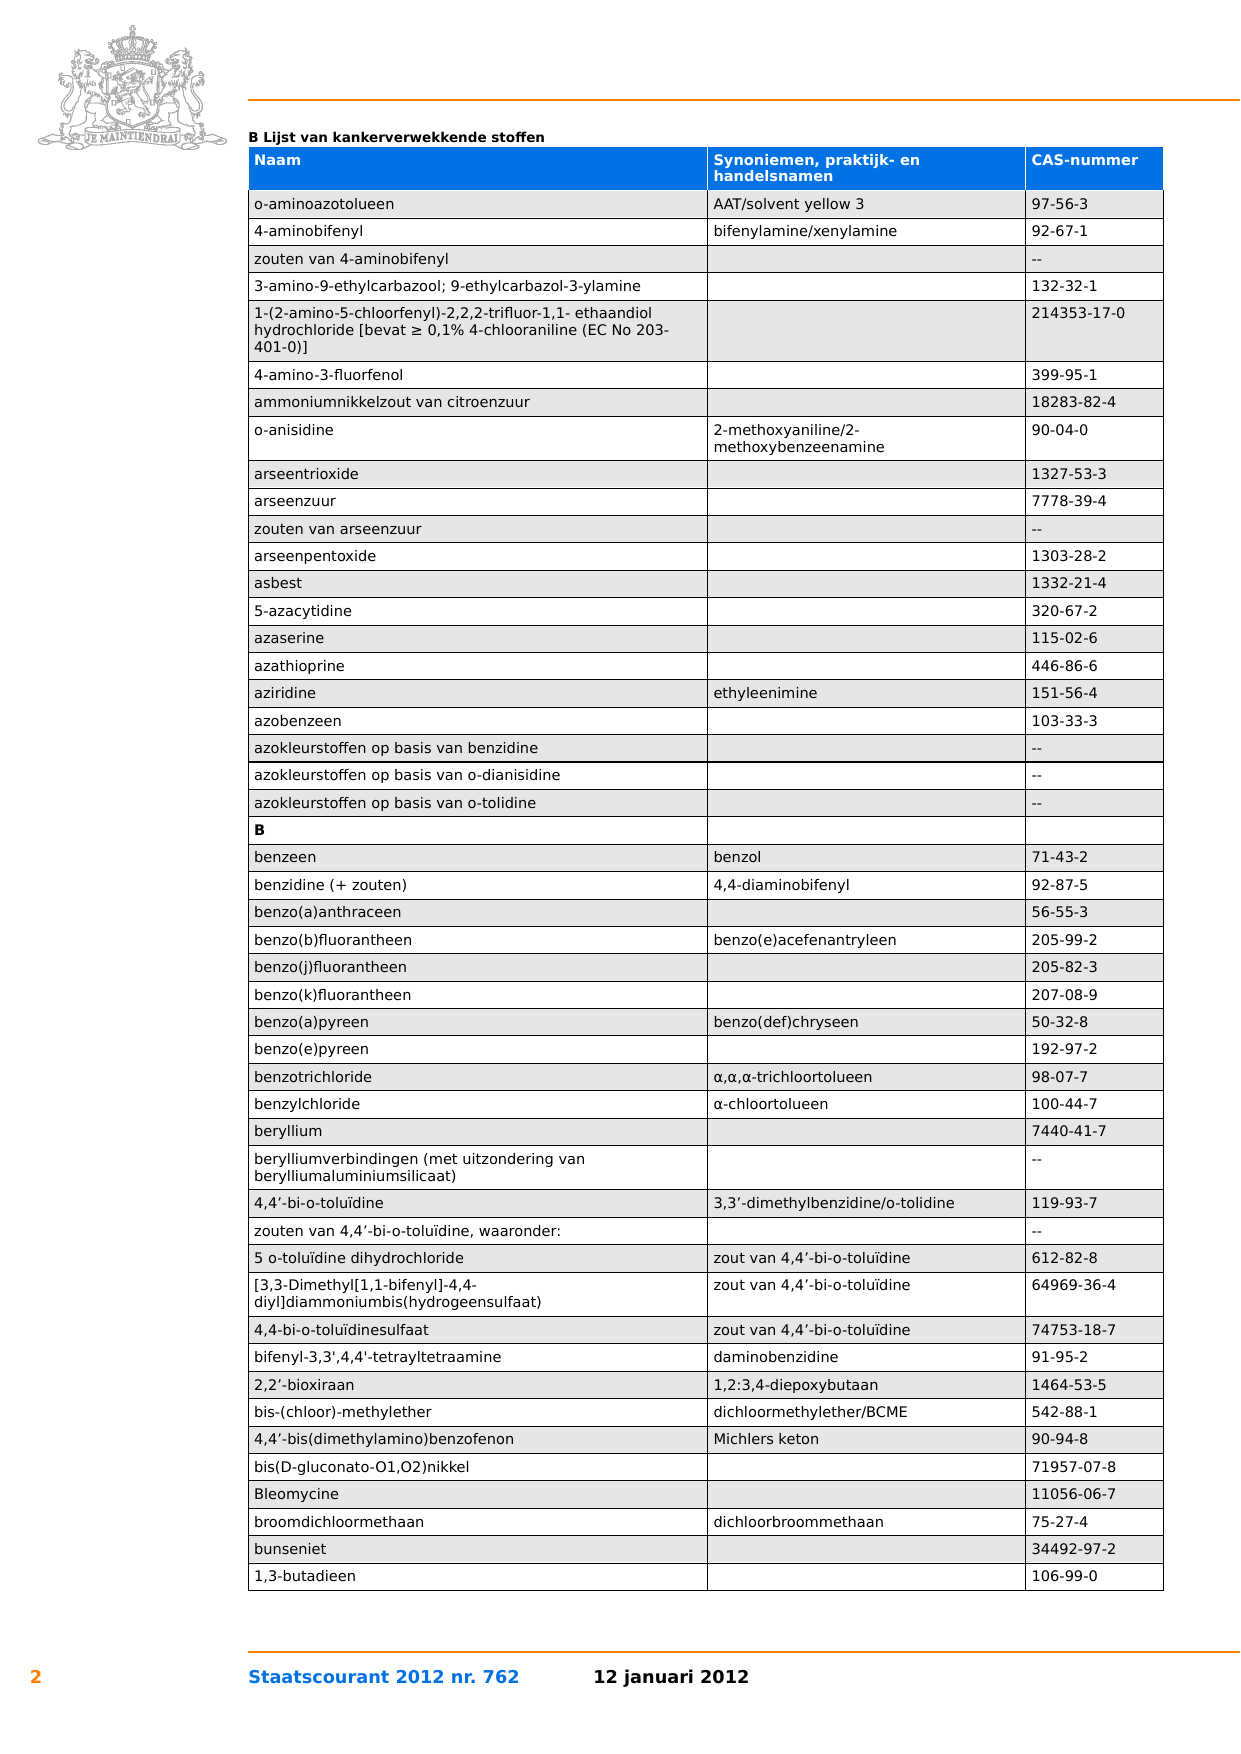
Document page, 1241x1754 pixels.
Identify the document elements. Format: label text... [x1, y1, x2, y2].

table_header B Lijst van kankerverwekkende stoffen [248, 130, 1163, 146]
table_cell 7440-41-7 [1026, 1119, 1163, 1145]
table_cell 399-95-1 [1026, 362, 1163, 388]
table_cell -- [1026, 1218, 1163, 1244]
table_cell -- [1026, 735, 1163, 761]
table_cell [708, 598, 1025, 624]
table_cell benzo(def)chryseen [708, 1009, 1025, 1035]
table_cell bifenylamine/xenylamine [708, 219, 1025, 245]
table_cell Michlers keton [708, 1427, 1025, 1453]
table_cell -- [1026, 763, 1163, 789]
table_cell 115-02-6 [1026, 626, 1163, 652]
table_cell broomdichloormethaan [249, 1509, 707, 1535]
table_cell 5 o-toluïdine dihydrochloride [249, 1245, 707, 1272]
table_cell Bleomycine [249, 1481, 707, 1508]
table_cell 56-55-3 [1026, 900, 1163, 926]
table_cell 320-67-2 [1026, 598, 1163, 624]
table_cell bunseniet [249, 1536, 707, 1562]
table_cell arseenzuur [249, 489, 707, 515]
table_cell [708, 763, 1025, 789]
table_cell zouten van arseenzuur [249, 516, 707, 542]
table_cell [708, 516, 1025, 542]
table_cell [708, 571, 1025, 597]
table_cell 192-97-2 [1026, 1036, 1163, 1063]
table_cell 74753-18-7 [1026, 1317, 1163, 1343]
table_cell benzo(e)acefenantryleen [708, 927, 1025, 953]
table_cell 4,4-bi-o-toluïdinesulfaat [249, 1317, 707, 1343]
table_cell zout van 4,4’-bi-o-toluïdine [708, 1273, 1025, 1316]
table_cell benzidine (+ zouten) [249, 872, 707, 898]
table_cell 132-32-1 [1026, 273, 1163, 299]
table_cell [708, 817, 1025, 844]
table_cell 100-44-7 [1026, 1091, 1163, 1118]
table_cell [708, 653, 1025, 679]
table_cell dichloorbroommethaan [708, 1509, 1025, 1535]
table_cell 11056-06-7 [1026, 1481, 1163, 1508]
table_cell 4,4’-bi-o-toluïdine [249, 1190, 707, 1217]
table_cell α,α,α-trichloortolueen [708, 1064, 1025, 1090]
table_cell benzeen [249, 845, 707, 871]
table_cell [708, 982, 1025, 1008]
table_cell [708, 1146, 1025, 1189]
table_cell azokleurstoffen op basis van o-dianisidine [249, 763, 707, 789]
table_cell [708, 1536, 1025, 1562]
table_cell bis(D-gluconato-O1,O2)nikkel [249, 1454, 707, 1480]
table_cell aziridine [249, 680, 707, 707]
table_cell 4-amino-3-fluorfenol [249, 362, 707, 388]
table_cell 92-87-5 [1026, 872, 1163, 898]
table_cell 1464-53-5 [1026, 1372, 1163, 1398]
table_cell Naam [249, 147, 707, 190]
picture [38, 25, 227, 150]
table_cell [708, 389, 1025, 416]
table_cell 90-94-8 [1026, 1427, 1163, 1453]
table_cell [708, 543, 1025, 570]
table_cell [708, 735, 1025, 761]
table_cell -- [1026, 790, 1163, 816]
table_cell bis-(chloor)-methylether [249, 1399, 707, 1426]
table_cell dichloormethylether/BCME [708, 1399, 1025, 1426]
table_cell -- [1026, 516, 1163, 542]
table_cell 4,4-diaminobifenyl [708, 872, 1025, 898]
table_cell 75-27-4 [1026, 1509, 1163, 1535]
table_cell arseentrioxide [249, 461, 707, 487]
table_cell 90-04-0 [1026, 417, 1163, 460]
table_cell zout van 4,4’-bi-o-toluïdine [708, 1245, 1025, 1272]
table_cell 4-aminobifenyl [249, 219, 707, 245]
table_cell bifenyl-3,3',4,4'-tetrayltetraamine [249, 1344, 707, 1371]
table_cell azokleurstoffen op basis van benzidine [249, 735, 707, 761]
table_cell [708, 954, 1025, 981]
table_cell 5-azacytidine [249, 598, 707, 624]
table_cell -- [1026, 246, 1163, 272]
table_cell 151-56-4 [1026, 680, 1163, 707]
table_cell asbest [249, 571, 707, 597]
table_cell Synoniemen, praktijk- en handelsnamen [708, 147, 1025, 190]
table_cell arseenpentoxide [249, 543, 707, 570]
table_cell 612-82-8 [1026, 1245, 1163, 1272]
table_cell 91-95-2 [1026, 1344, 1163, 1371]
table_cell CAS-nummer [1026, 147, 1163, 190]
table_cell azaserine [249, 626, 707, 652]
table_cell benzo(j)fluorantheen [249, 954, 707, 981]
table_cell [708, 900, 1025, 926]
table_cell o-aminoazotolueen [249, 191, 707, 217]
table_cell 64969-36-4 [1026, 1273, 1163, 1316]
table_cell zout van 4,4’-bi-o-toluïdine [708, 1317, 1025, 1343]
table_cell 97-56-3 [1026, 191, 1163, 217]
table_cell [708, 708, 1025, 734]
table_cell 3,3’-dimethylbenzidine/o-tolidine [708, 1190, 1025, 1217]
table_cell benzylchloride [249, 1091, 707, 1118]
table_cell 1,2:3,4-diepoxybutaan [708, 1372, 1025, 1398]
table_cell [708, 1036, 1025, 1063]
table_cell [1026, 817, 1163, 844]
table_cell [3,3-Dimethyl[1,1-bifenyl]-4,4-diyl]diammoniumbis(hydrogeensulfaat) [249, 1273, 707, 1316]
table_cell [708, 489, 1025, 515]
table_cell 1,3-butadieen [249, 1564, 707, 1590]
table_cell B [249, 817, 707, 844]
table_cell benzo(k)fluorantheen [249, 982, 707, 1008]
table_cell daminobenzidine [708, 1344, 1025, 1371]
table_cell [708, 461, 1025, 487]
table_cell 214353-17-0 [1026, 301, 1163, 361]
table_cell beryllium [249, 1119, 707, 1145]
table_cell azokleurstoffen op basis van o-tolidine [249, 790, 707, 816]
table_cell 1327-53-3 [1026, 461, 1163, 487]
table_cell zouten van 4,4’-bi-o-toluïdine, waaronder: [249, 1218, 707, 1244]
table_cell α-chloortolueen [708, 1091, 1025, 1118]
table_cell [708, 1218, 1025, 1244]
table_cell 205-82-3 [1026, 954, 1163, 981]
table_cell 1332-21-4 [1026, 571, 1163, 597]
table_cell 18283-82-4 [1026, 389, 1163, 416]
table_cell 1303-28-2 [1026, 543, 1163, 570]
table_cell 1-(2-amino-5-chloorfenyl)-2,2,2-trifluor-1,1- ethaandiol hydrochloride [bevat ≥ 0,1% 4-chlooraniline (EC No 203-401-0)] [249, 301, 707, 361]
table_cell 446-86-6 [1026, 653, 1163, 679]
table_cell 103-33-3 [1026, 708, 1163, 734]
table_cell [708, 626, 1025, 652]
table_cell ammoniumnikkelzout van citroenzuur [249, 389, 707, 416]
table_cell 92-67-1 [1026, 219, 1163, 245]
table_cell benzo(b)fluorantheen [249, 927, 707, 953]
table_cell 50-32-8 [1026, 1009, 1163, 1035]
table_cell 2,2’-bioxiraan [249, 1372, 707, 1398]
table_cell [708, 1454, 1025, 1480]
table_cell 4,4’-bis(dimethylamino)benzofenon [249, 1427, 707, 1453]
table_cell [708, 1119, 1025, 1145]
table_cell [708, 1481, 1025, 1508]
table_cell benzo(e)pyreen [249, 1036, 707, 1063]
table_cell [708, 273, 1025, 299]
table_cell -- [1026, 1146, 1163, 1189]
table_cell benzo(a)pyreen [249, 1009, 707, 1035]
table_cell [708, 301, 1025, 361]
table_cell 71957-07-8 [1026, 1454, 1163, 1480]
table_cell benzol [708, 845, 1025, 871]
table_cell [708, 790, 1025, 816]
table_cell ethyleenimine [708, 680, 1025, 707]
table_cell azobenzeen [249, 708, 707, 734]
table_cell 119-93-7 [1026, 1190, 1163, 1217]
table_cell 542-88-1 [1026, 1399, 1163, 1426]
table_cell 71-43-2 [1026, 845, 1163, 871]
table_cell 106-99-0 [1026, 1564, 1163, 1590]
table_cell 207-08-9 [1026, 982, 1163, 1008]
table_cell 98-07-7 [1026, 1064, 1163, 1090]
table_cell [708, 362, 1025, 388]
table_cell AAT/solvent yellow 3 [708, 191, 1025, 217]
table_cell 7778-39-4 [1026, 489, 1163, 515]
table_cell 2-methoxyaniline/2-methoxybenzeenamine [708, 417, 1025, 460]
table_cell benzo(a)anthraceen [249, 900, 707, 926]
table_cell 3-amino-9-ethylcarbazool; 9-ethylcarbazol-3-ylamine [249, 273, 707, 299]
table_cell berylliumverbindingen (met uitzondering van berylliumaluminiumsilicaat) [249, 1146, 707, 1189]
table_cell 205-99-2 [1026, 927, 1163, 953]
table_cell azathioprine [249, 653, 707, 679]
table_cell zouten van 4-aminobifenyl [249, 246, 707, 272]
table_cell benzotrichloride [249, 1064, 707, 1090]
table_cell [708, 246, 1025, 272]
table_cell [708, 1564, 1025, 1590]
table_cell 34492-97-2 [1026, 1536, 1163, 1562]
table_cell o-anisidine [249, 417, 707, 460]
